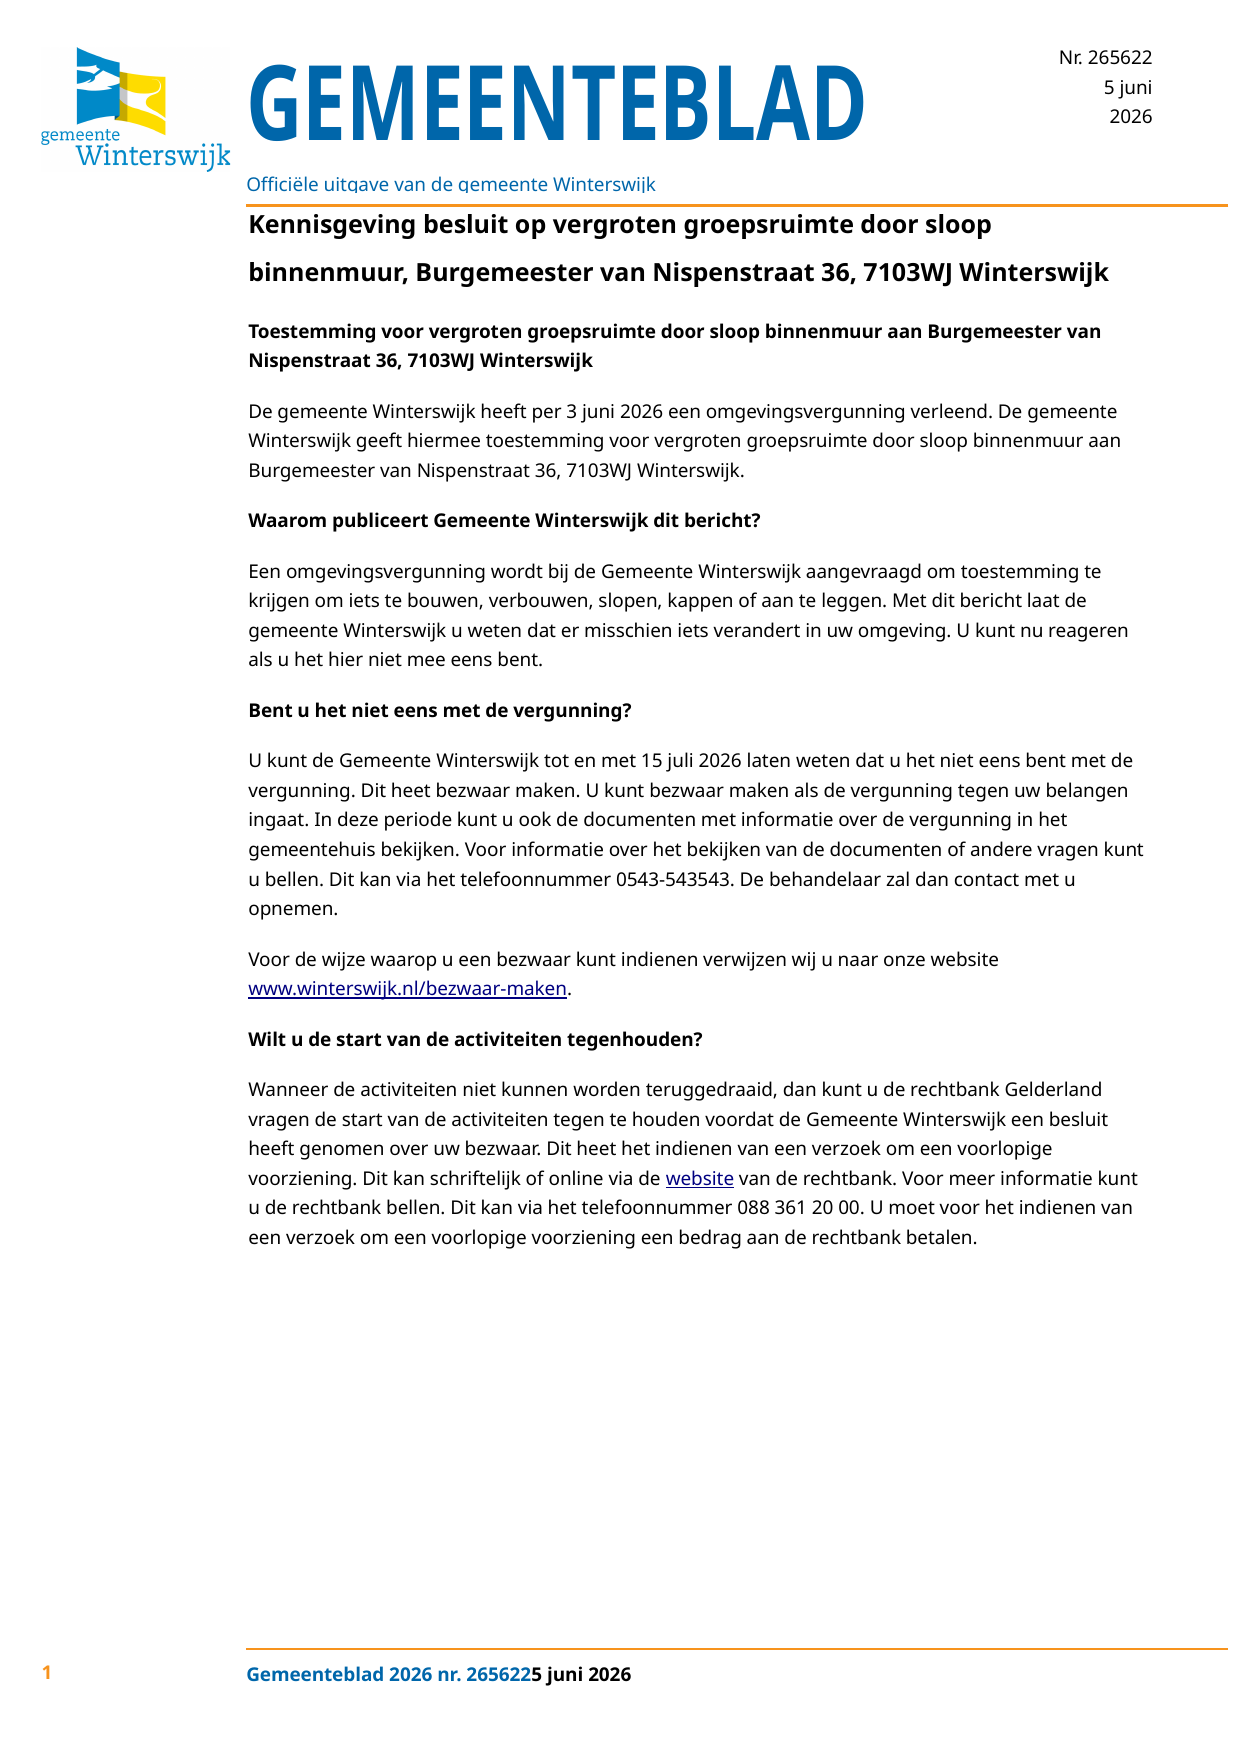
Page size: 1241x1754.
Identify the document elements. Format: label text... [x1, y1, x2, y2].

text Wanneer de activiteiten niet kunnen worden teruggedraaid, dan kunt u de rechtbank Gelderland vragen de start van de activiteiten tegen te houden voordat de Gemeente Winterswijk een besluit heeft genomen over uw bezwaar. Dit heet het indienen van een verzoek om een voorlopige voorziening. Dit kan schriftelijk of online via de website van de rechtbank. Voor meer informatie kunt u de rechtbank bellen. Dit kan via het telefoonnummer 088 361 20 00. U moet voor het indienen van een verzoek om een voorlopige voorziening een bedrag aan de rechtbank betalen. [248, 1076, 1152, 1250]
text Toestemming voor vergroten groepsruimte door sloop binnenmuur aan Burgemeester van Nispenstraat 36, 7103WJ Winterswijk [248, 318, 1152, 373]
text Waarom publiceert Gemeente Winterswijk dit bericht? [248, 507, 1152, 533]
text Voor de wijze waarop u een bezwaar kunt indienen verwijzen wij u naar onze website www.winterswijk.nl/bezwaar-maken. [248, 946, 1152, 1001]
text De gemeente Winterswijk heeft per 3 juni 2026 een omgevingsvergunning verleend. De gemeente Winterswijk geeft hiermee toestemming voor vergroten groepsruimte door sloop binnenmuur aan Burgemeester van Nispenstraat 36, 7103WJ Winterswijk. [248, 398, 1152, 483]
picture [41, 47, 231, 172]
text Bent u het niet eens met de vergunning? [248, 697, 1152, 723]
text Kennisgeving besluit op vergroten groepsruimte door sloop binnenmuur, Burgemeester van Nispenstraat 36, 7103WJ Winterswijk [248, 207, 1152, 288]
text Wilt u de start van de activiteiten tegenhouden? [248, 1026, 1152, 1052]
picture [225, 153, 231, 162]
text U kunt de Gemeente Winterswijk tot en met 15 juli 2026 laten weten dat u het niet eens bent met de vergunning. Dit heet bezwaar maken. U kunt bezwaar maken als de vergunning tegen uw belangen ingaat. In deze periode kunt u ook de documenten met informatie over de vergunning in het gemeentehuis bekijken. Voor informatie over het bekijken van de documenten of andere vragen kunt u bellen. Dit kan via het telefoonnummer 0543-543543. De behandelaar zal dan contact met u opnemen. [248, 747, 1152, 921]
text Een omgevingsvergunning wordt bij de Gemeente Winterswijk aangevraagd om toestemming te krijgen om iets te bouwen, verbouwen, slopen, kappen of aan te leggen. Met dit bericht laat de gemeente Winterswijk u weten dat er misschien iets verandert in uw omgeving. U kunt nu reageren als u het hier niet mee eens bent. [248, 558, 1152, 672]
